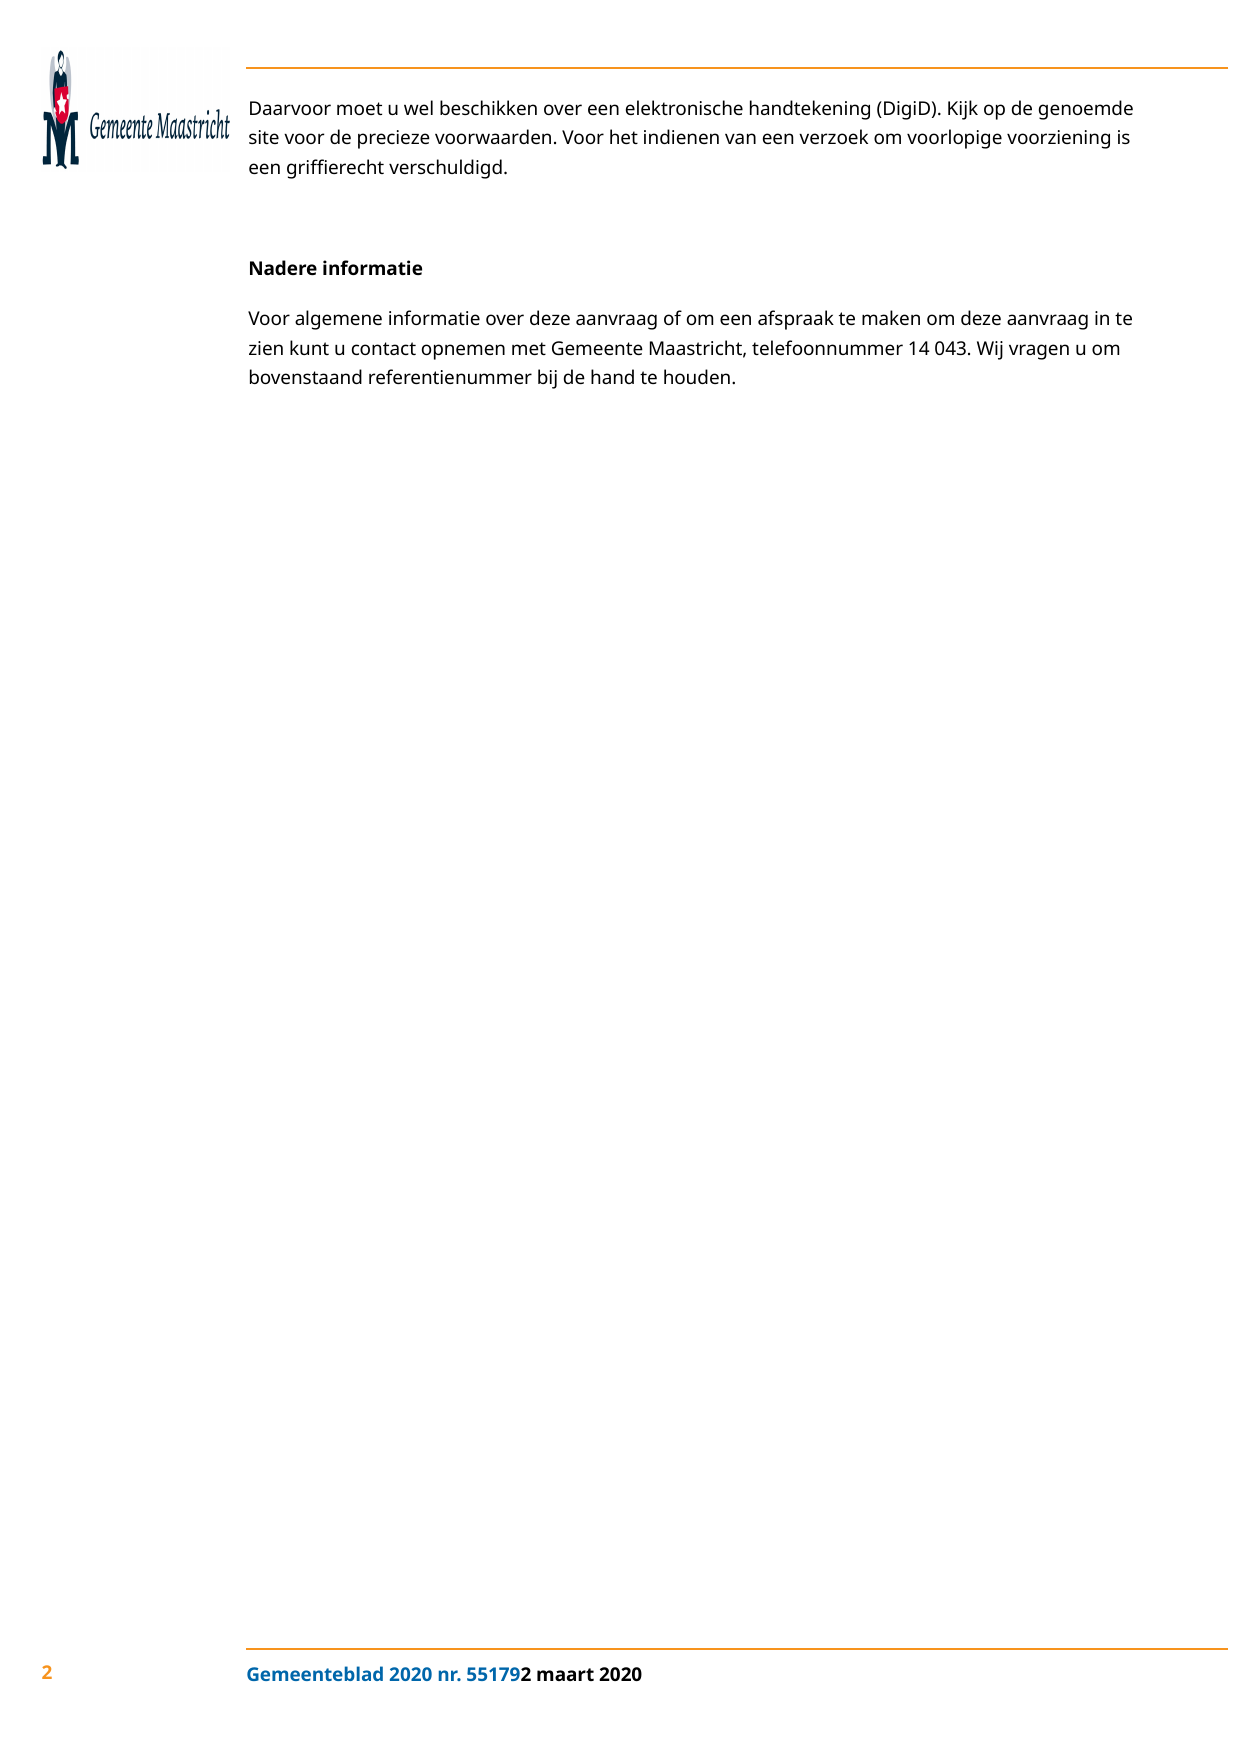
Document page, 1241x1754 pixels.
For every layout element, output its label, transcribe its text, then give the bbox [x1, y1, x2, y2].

text Daarvoor moet u wel beschikken over een elektronische handtekening (DigiD). Kijk op de genoemde site voor de precieze voorwaarden. Voor het indienen van een verzoek om voorlopige voorziening is een griffierecht verschuldigd. [248, 95, 1152, 180]
picture [41, 47, 231, 172]
text Nadere informatie [248, 255, 1152, 281]
text Voor algemene informatie over deze aanvraag of om een afspraak te maken om deze aanvraag in te zien kunt u contact opnemen met Gemeente Maastricht, telefoonnummer 14 043. Wij vragen u om bovenstaand referentienummer bij de hand te houden. [248, 305, 1152, 390]
